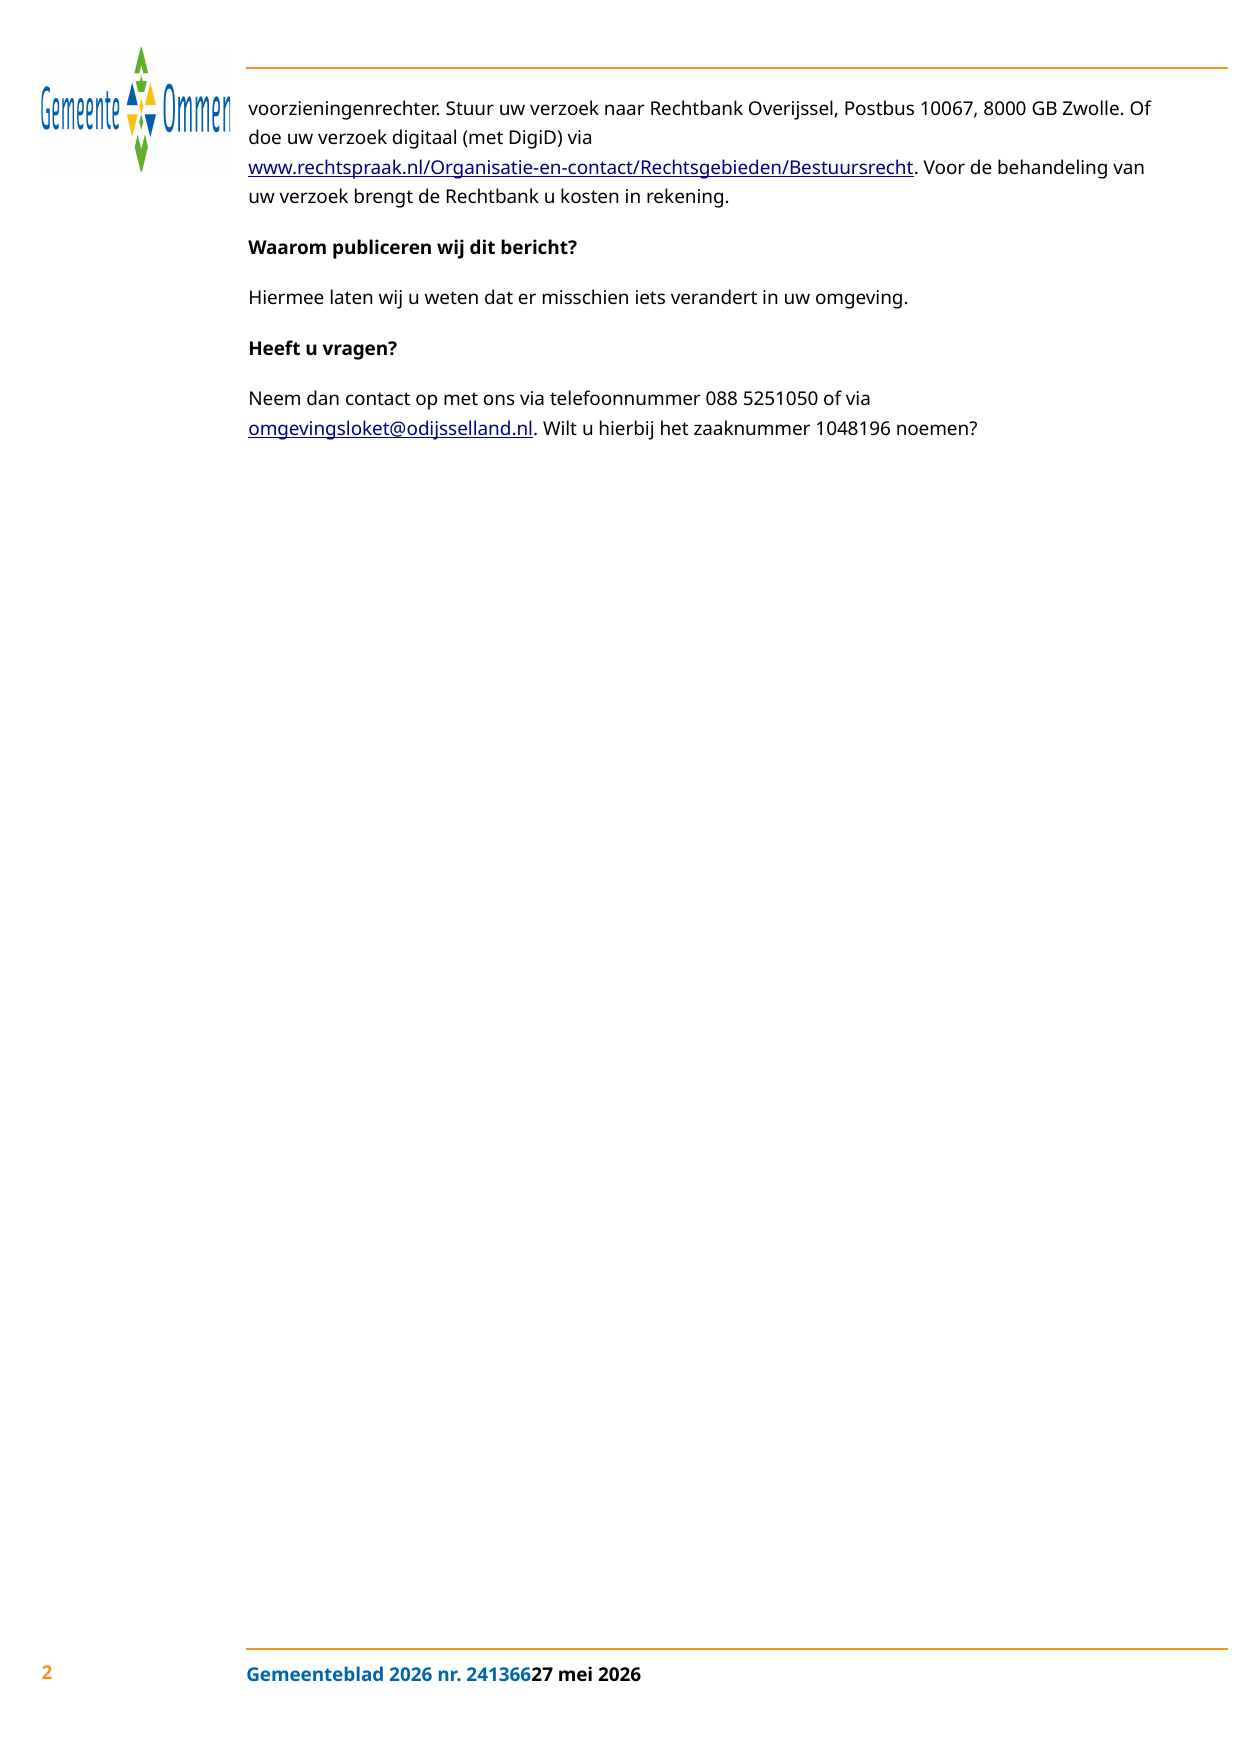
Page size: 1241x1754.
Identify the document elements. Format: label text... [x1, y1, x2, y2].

text Waarom publiceren wij dit bericht? [248, 234, 1152, 260]
picture [41, 47, 231, 172]
text Hiermee laten wij u weten dat er misschien iets verandert in uw omgeving. [248, 284, 1152, 310]
text voorzieningenrechter. Stuur uw verzoek naar Rechtbank Overijssel, Postbus 10067, 8000 GB Zwolle. Of doe uw verzoek digitaal (met DigiD) via www.rechtspraak.nl/Organisatie-en-contact/Rechtsgebieden/Bestuursrecht. Voor de behandeling van uw verzoek brengt de Rechtbank u kosten in rekening. [248, 95, 1152, 209]
text Neem dan contact op met ons via telefoonnummer 088 5251050 of via omgevingsloket@odijsselland.nl. Wilt u hierbij het zaaknummer 1048196 noemen? [248, 385, 1152, 441]
text Heeft u vragen? [248, 335, 1152, 361]
